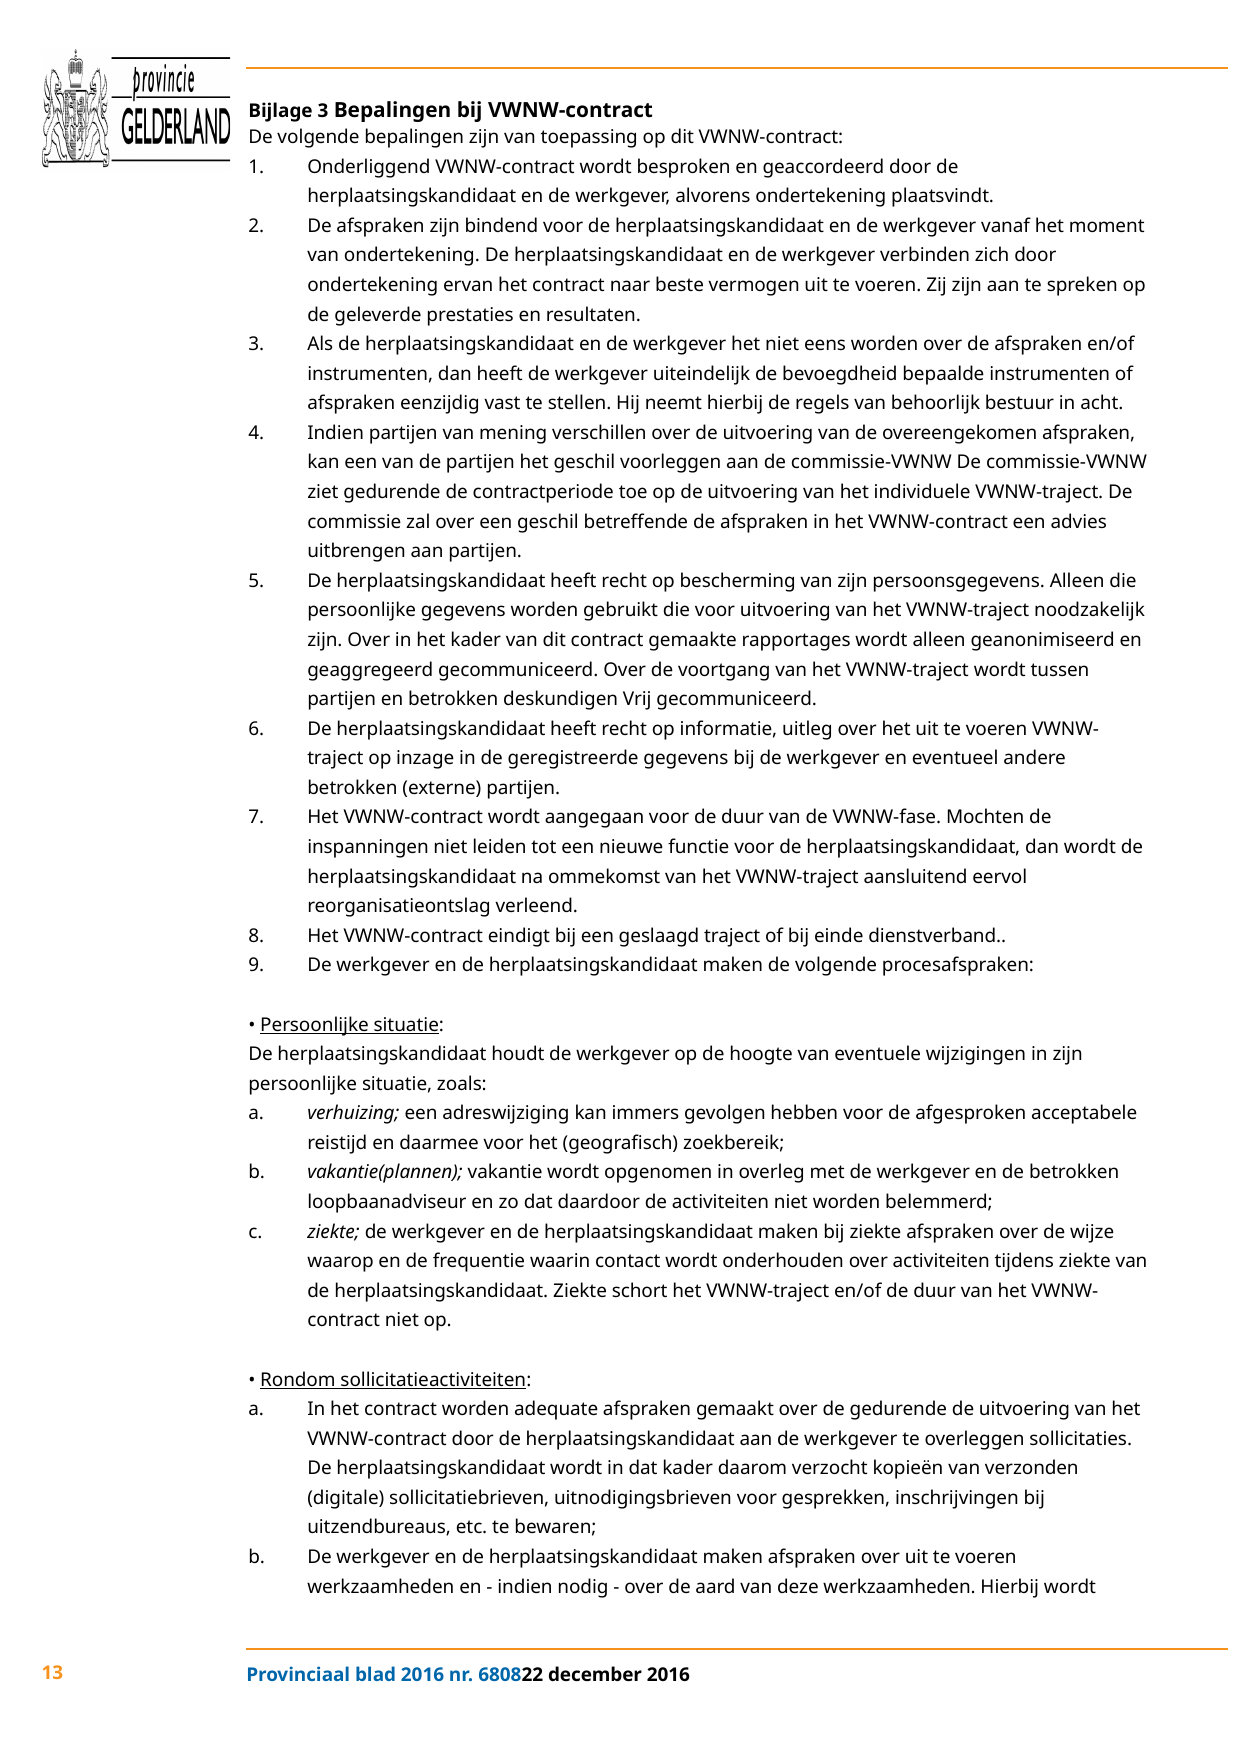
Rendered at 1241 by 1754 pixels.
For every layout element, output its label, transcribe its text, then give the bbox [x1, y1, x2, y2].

list vakantie(plannen); vakantie wordt opgenomen in overleg met de werkgever en de betrokken loopbaanadviseur en zo dat daardoor de activiteiten niet worden belemmerd; [248, 1159, 1152, 1214]
text • Rondom sollicitatieactiviteiten: [248, 1366, 1152, 1392]
list De afspraken zijn bindend voor de herplaatsingskandidaat en de werkgever vanaf het moment van ondertekening. De herplaatsingskandidaat en de werkgever verbinden zich door ondertekening ervan het contract naar beste vermogen uit te voeren. Zij zijn aan te spreken op de geleverde prestaties en resultaten. [248, 212, 1152, 327]
text De volgende bepalingen zijn van toepassing op dit VWNW-contract: [248, 123, 1152, 149]
list De herplaatsingskandidaat heeft recht op bescherming van zijn persoonsgegevens. Alleen die persoonlijke gegevens worden gebruikt die voor uitvoering van het VWNW-traject noodzakelijk zijn. Over in het kader van dit contract gemaakte rapportages wordt alleen geanonimiseerd en geaggregeerd gecommuniceerd. Over de voortgang van het VWNW-traject wordt tussen partijen en betrokken deskundigen Vrij gecommuniceerd. [248, 567, 1152, 711]
text • Persoonlijke situatie: [248, 1011, 1152, 1037]
list De werkgever en de herplaatsingskandidaat maken afspraken over uit te voeren werkzaamheden en - indien nodig - over de aard van deze werkzaamheden. Hierbij wordt [248, 1543, 1152, 1599]
text Bijlage 3 Bepalingen bij VWNW-contract [248, 95, 1152, 123]
list Het VWNW-contract eindigt bij een geslaagd traject of bij einde dienstverband.. [248, 922, 1152, 948]
text De herplaatsingskandidaat houdt de werkgever op de hoogte van eventuele wijzigingen in zijn persoonlijke situatie, zoals: [248, 1040, 1152, 1096]
list Onderliggend VWNW-contract wordt besproken en geaccordeerd door de herplaatsingskandidaat en de werkgever, alvorens ondertekening plaatsvindt. [248, 153, 1152, 208]
list ziekte; de werkgever en de herplaatsingskandidaat maken bij ziekte afspraken over de wijze waarop en de frequentie waarin contact wordt onderhouden over activiteiten tijdens ziekte van de herplaatsingskandidaat. Ziekte schort het VWNW-traject en/of de duur van het VWNW-contract niet op. [248, 1218, 1152, 1332]
list De werkgever en de herplaatsingskandidaat maken de volgende procesafspraken: [248, 952, 1152, 977]
list Als de herplaatsingskandidaat en de werkgever het niet eens worden over de afspraken en/of instrumenten, dan heeft de werkgever uiteindelijk de bevoegdheid bepaalde instrumenten of afspraken eenzijdig vast te stellen. Hij neemt hierbij de regels van behoorlijk bestuur in acht. [248, 330, 1152, 415]
list Indien partijen van mening verschillen over de uitvoering van de overeengekomen afspraken, kan een van de partijen het geschil voorleggen aan de commissie-VWNW De commissie-VWNW ziet gedurende de contractperiode toe op de uitvoering van het individuele VWNW-traject. De commissie zal over een geschil betreffende de afspraken in het VWNW-contract een advies uitbrengen aan partijen. [248, 419, 1152, 563]
list In het contract worden adequate afspraken gemaakt over de gedurende de uitvoering van het VWNW-contract door de herplaatsingskandidaat aan de werkgever te overleggen sollicitaties. De herplaatsingskandidaat wordt in dat kader daarom verzocht kopieën van verzonden (digitale) sollicitatiebrieven, uitnodigingsbrieven voor gesprekken, inschrijvingen bij uitzendbureaus, etc. te bewaren; [248, 1395, 1152, 1539]
list De herplaatsingskandidaat heeft recht op informatie, uitleg over het uit te voeren VWNW-traject op inzage in de geregistreerde gegevens bij de werkgever en eventueel andere betrokken (externe) partijen. [248, 715, 1152, 800]
list verhuizing; een adreswijziging kan immers gevolgen hebben voor de afgesproken acceptabele reistijd en daarmee voor het (geografisch) zoekbereik; [248, 1099, 1152, 1155]
list Het VWNW-contract wordt aangegaan voor de duur van de VWNW-fase. Mochten de inspanningen niet leiden tot een nieuwe functie voor de herplaatsingskandidaat, dan wordt de herplaatsingskandidaat na ommekomst van het VWNW-traject aansluitend eervol reorganisatieontslag verleend. [248, 804, 1152, 918]
picture [41, 47, 231, 172]
